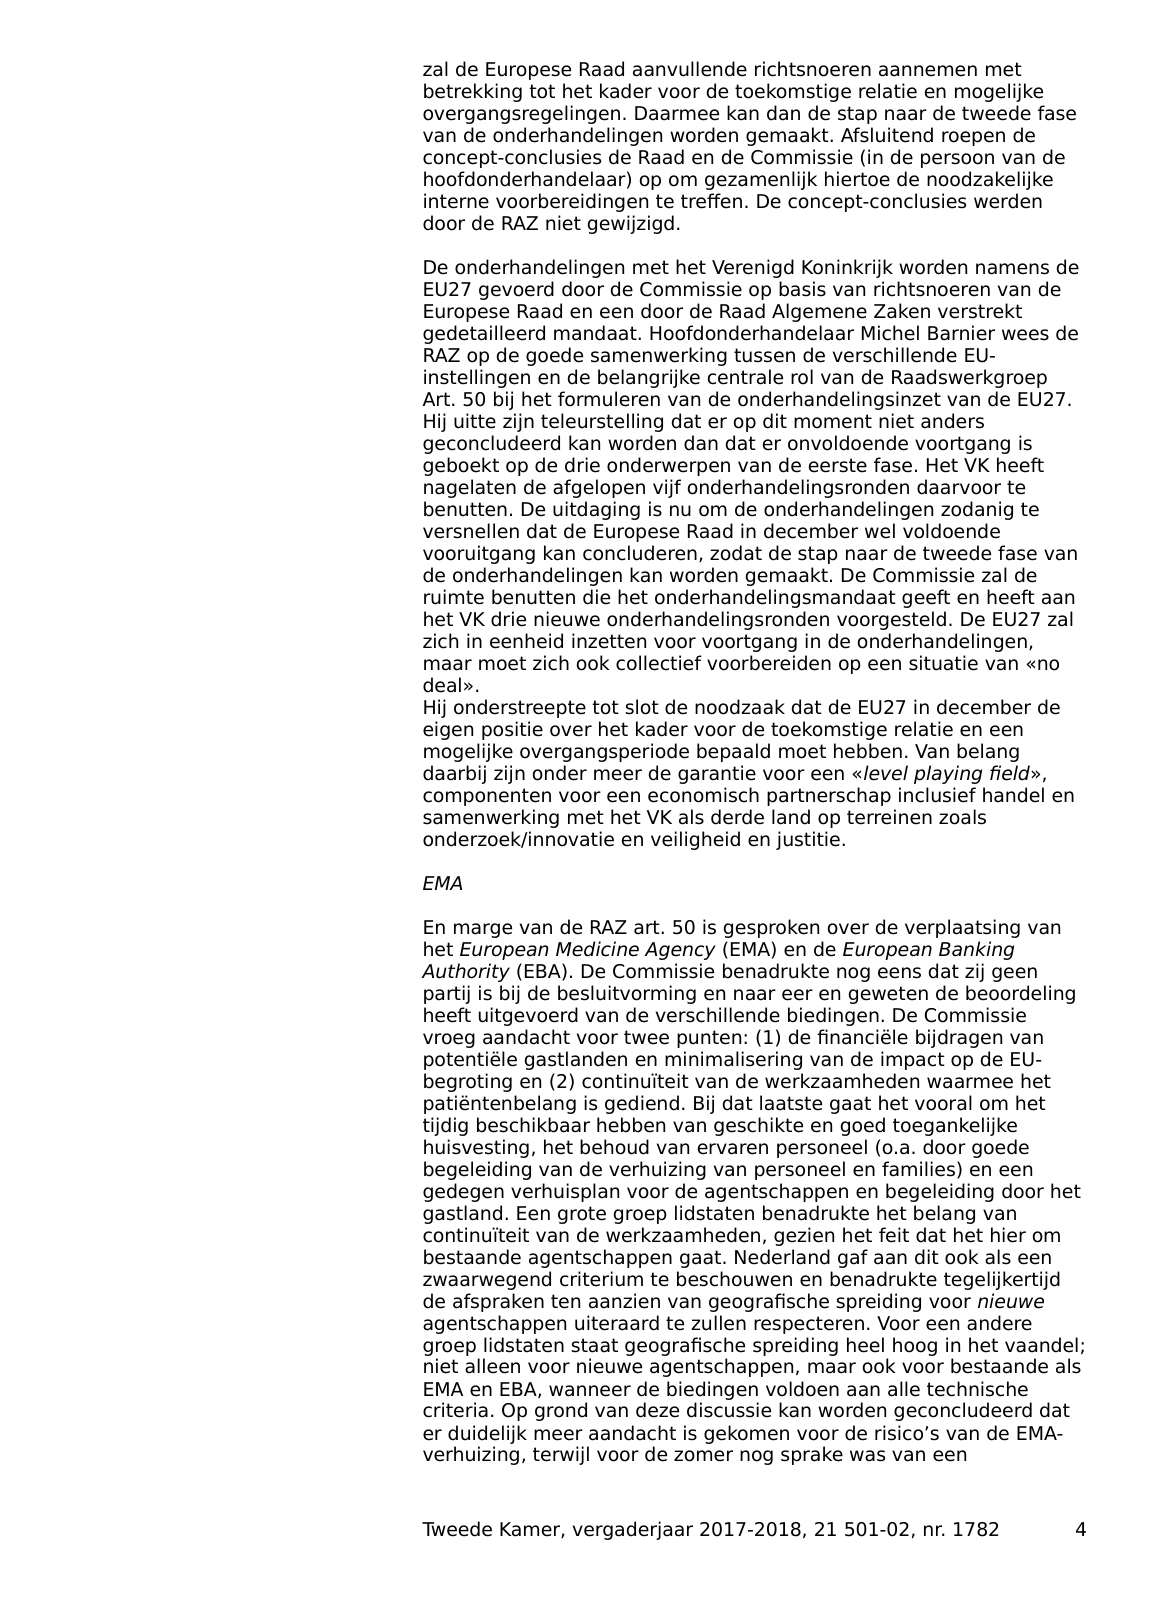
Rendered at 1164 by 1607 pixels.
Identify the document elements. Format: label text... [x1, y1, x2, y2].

text zal de Europese Raad aanvullende richtsnoeren aannemen met betrekking tot het kader voor de toekomstige relatie en mogelijke overgangsregelingen. Daarmee kan dan de stap naar de tweede fase van de onderhandelingen worden gemaakt. Afsluitend roepen de concept-conclusies de Raad en de Commissie (in de persoon van de hoofdonderhandelaar) op om gezamenlijk hiertoe de noodzakelijke interne voorbereidingen te treffen. De concept-conclusies werden door de RAZ niet gewijzigd. [422, 59, 1087, 235]
text Hij onderstreepte tot slot de noodzaak dat de EU27 in december de eigen positie over het kader voor de toekomstige relatie en een mogelijke overgangsperiode bepaald moet hebben. Van belang daarbij zijn onder meer de garantie voor een «level playing field», componenten voor een economisch partnerschap inclusief handel en samenwerking met het VK als derde land op terreinen zoals onderzoek/innovatie en veiligheid en justitie. [422, 697, 1087, 851]
text En marge van de RAZ art. 50 is gesproken over de verplaatsing van het European Medicine Agency (EMA) en de European Banking Authority (EBA). De Commissie benadrukte nog eens dat zij geen partij is bij de besluitvorming en naar eer en geweten de beoordeling heeft uitgevoerd van de verschillende biedingen. De Commissie vroeg aandacht voor twee punten: (1) de financiële bijdragen van potentiële gastlanden en minimalisering van de impact op de EU-begroting en (2) continuïteit van de werkzaamheden waarmee het patiëntenbelang is gediend. Bij dat laatste gaat het vooral om het tijdig beschikbaar hebben van geschikte en goed toegankelijke huisvesting, het behoud van ervaren personeel (o.a. door goede begeleiding van de verhuizing van personeel en families) en een gedegen verhuisplan voor de agentschappen en begeleiding door het gastland. Een grote groep lidstaten benadrukte het belang van continuïteit van de werkzaamheden, gezien het feit dat het hier om bestaande agentschappen gaat. Nederland gaf aan dit ook als een zwaarwegend criterium te beschouwen en benadrukte tegelijkertijd de afspraken ten aanzien van geografische spreiding voor nieuwe agentschappen uiteraard te zullen respecteren. Voor een andere groep lidstaten staat geografische spreiding heel hoog in het vaandel; niet alleen voor nieuwe agentschappen, maar ook voor bestaande als EMA en EBA, wanneer de biedingen voldoen aan alle technische criteria. Op grond van deze discussie kan worden geconcludeerd dat er duidelijk meer aandacht is gekomen voor de risico’s van de EMA-verhuizing, terwijl voor de zomer nog sprake was van een [422, 917, 1087, 1466]
subtitle EMA [422, 873, 1087, 895]
text De onderhandelingen met het Verenigd Koninkrijk worden namens de EU27 gevoerd door de Commissie op basis van richtsnoeren van de Europese Raad en een door de Raad Algemene Zaken verstrekt gedetailleerd mandaat. Hoofdonderhandelaar Michel Barnier wees de RAZ op de goede samenwerking tussen de verschillende EU-instellingen en de belangrijke centrale rol van de Raadswerkgroep Art. 50 bij het formuleren van de onderhandelingsinzet van de EU27. Hij uitte zijn teleurstelling dat er op dit moment niet anders geconcludeerd kan worden dan dat er onvoldoende voortgang is geboekt op de drie onderwerpen van de eerste fase. Het VK heeft nagelaten de afgelopen vijf onderhandelingsronden daarvoor te benutten. De uitdaging is nu om de onderhandelingen zodanig te versnellen dat de Europese Raad in december wel voldoende vooruitgang kan concluderen, zodat de stap naar de tweede fase van de onderhandelingen kan worden gemaakt. De Commissie zal de ruimte benutten die het onderhandelingsmandaat geeft en heeft aan het VK drie nieuwe onderhandelingsronden voorgesteld. De EU27 zal zich in eenheid inzetten voor voortgang in de onderhandelingen, maar moet zich ook collectief voorbereiden op een situatie van «no deal». [422, 257, 1087, 697]
